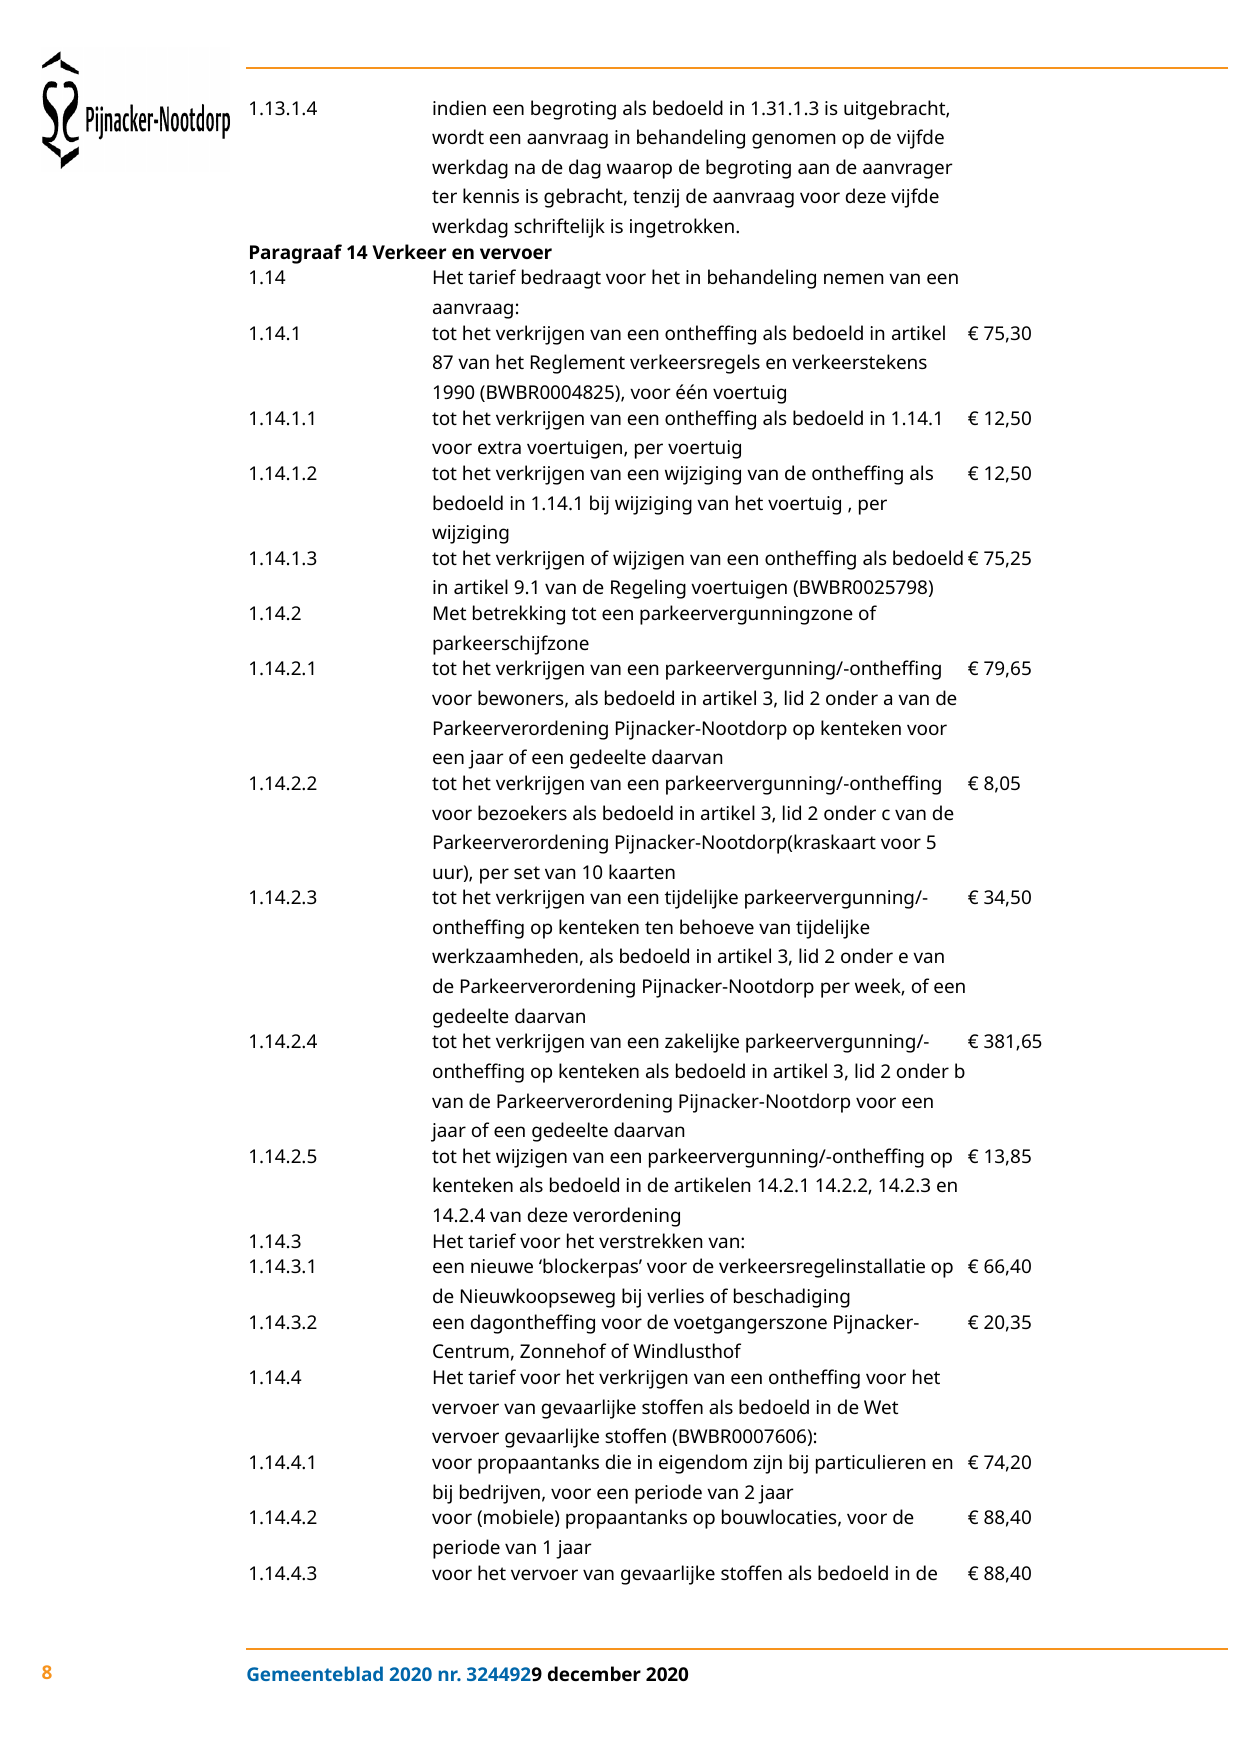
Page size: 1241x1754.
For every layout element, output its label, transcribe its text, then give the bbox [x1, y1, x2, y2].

table_cell [968, 1364, 1152, 1449]
table_cell tot het verkrijgen van een ontheffing als bedoeld in 1.14.1 voor extra voertuigen, per voertuig [432, 405, 968, 460]
picture [41, 47, 231, 172]
table_cell 1.14.4 [248, 1364, 432, 1449]
table_cell Het tarief voor het verstrekken van: [432, 1228, 968, 1254]
table_cell 1.14.3.1 [248, 1254, 432, 1309]
table_cell 1.14.3 [248, 1228, 432, 1254]
table_cell 1.14.3.2 [248, 1309, 432, 1364]
table_cell [968, 265, 1152, 320]
table_cell 1.14.4.1 [248, 1449, 432, 1504]
table_cell 1.14 [248, 265, 432, 320]
table_cell 1.14.2 [248, 600, 432, 656]
table_cell € 34,50 [968, 885, 1152, 1029]
table_cell tot het verkrijgen van een zakelijke parkeervergunning/-ontheffing op kenteken als bedoeld in artikel 3, lid 2 onder b van de Parkeerverordening Pijnacker-Nootdorp voor een jaar of een gedeelte daarvan [432, 1029, 968, 1143]
table_cell 1.14.1.1 [248, 405, 432, 460]
table_cell € 88,40 [968, 1505, 1152, 1560]
table_cell een nieuwe ‘blockerpas’ voor de verkeersregelinstallatie op de Nieuwkoopseweg bij verlies of beschadiging [432, 1254, 968, 1309]
table_cell € 75,30 [968, 320, 1152, 405]
table_cell 1.14.1 [248, 320, 432, 405]
table_cell Het tarief bedraagt voor het in behandeling nemen van een aanvraag: [432, 265, 968, 320]
table_cell 1.14.1.3 [248, 545, 432, 600]
table_cell € 66,40 [968, 1254, 1152, 1309]
table_cell € 12,50 [968, 405, 1152, 460]
table_cell een dagontheffing voor de voetgangerszone Pijnacker-Centrum, Zonnehof of Windlusthof [432, 1309, 968, 1364]
table_cell € 74,20 [968, 1449, 1152, 1504]
table_cell 1.14.4.3 [248, 1560, 432, 1586]
table_cell € 88,40 [968, 1560, 1152, 1586]
table_cell voor propaantanks die in eigendom zijn bij particulieren en bij bedrijven, voor een periode van 2 jaar [432, 1449, 968, 1504]
table_cell 1.14.2.3 [248, 885, 432, 1029]
table_cell Paragraaf 14 Verkeer en vervoer [248, 239, 1152, 264]
table_cell € 12,50 [968, 460, 1152, 545]
table_cell [968, 95, 1152, 239]
table_cell tot het wijzigen van een parkeervergunning/-ontheffing op kenteken als bedoeld in de artikelen 14.2.1 14.2.2, 14.2.3 en 14.2.4 van deze verordening [432, 1143, 968, 1228]
table_cell tot het verkrijgen van een wijziging van de ontheffing als bedoeld in 1.14.1 bij wijziging van het voertuig , per wijziging [432, 460, 968, 545]
table_cell € 8,05 [968, 770, 1152, 884]
table_cell 1.14.2.4 [248, 1029, 432, 1143]
table_cell Met betrekking tot een parkeervergunningzone of parkeerschijfzone [432, 600, 968, 656]
table_cell € 13,85 [968, 1143, 1152, 1228]
table_cell € 75,25 [968, 545, 1152, 600]
table_cell 1.14.1.2 [248, 460, 432, 545]
table_cell € 20,35 [968, 1309, 1152, 1364]
table_cell tot het verkrijgen van een parkeervergunning/-ontheffing voor bezoekers als bedoeld in artikel 3, lid 2 onder c van de Parkeerverordening Pijnacker-Nootdorp(kraskaart voor 5 uur), per set van 10 kaarten [432, 770, 968, 884]
table_cell 1.13.1.4 [248, 95, 432, 239]
table_cell 1.14.4.2 [248, 1505, 432, 1560]
table_cell tot het verkrijgen van een parkeervergunning/-ontheffing voor bewoners, als bedoeld in artikel 3, lid 2 onder a van de Parkeerverordening Pijnacker-Nootdorp op kenteken voor een jaar of een gedeelte daarvan [432, 656, 968, 770]
table_cell € 381,65 [968, 1029, 1152, 1143]
table_cell voor (mobiele) propaantanks op bouwlocaties, voor de periode van 1 jaar [432, 1505, 968, 1560]
table_cell 1.14.2.1 [248, 656, 432, 770]
table_cell 1.14.2.2 [248, 770, 432, 884]
table_cell tot het verkrijgen van een tijdelijke parkeervergunning/-ontheffing op kenteken ten behoeve van tijdelijke werkzaamheden, als bedoeld in artikel 3, lid 2 onder e van de Parkeerverordening Pijnacker-Nootdorp per week, of een gedeelte daarvan [432, 885, 968, 1029]
table_cell 1.14.2.5 [248, 1143, 432, 1228]
table_cell tot het verkrijgen of wijzigen van een ontheffing als bedoeld in artikel 9.1 van de Regeling voertuigen (BWBR0025798) [432, 545, 968, 600]
table_cell Het tarief voor het verkrijgen van een ontheffing voor het vervoer van gevaarlijke stoffen als bedoeld in de Wet vervoer gevaarlijke stoffen (BWBR0007606): [432, 1364, 968, 1449]
table_cell voor het vervoer van gevaarlijke stoffen als bedoeld in de [432, 1560, 968, 1586]
table_cell indien een begroting als bedoeld in 1.31.1.3 is uitgebracht, wordt een aanvraag in behandeling genomen op de vijfde werkdag na de dag waarop de begroting aan de aanvrager ter kennis is gebracht, tenzij de aanvraag voor deze vijfde werkdag schriftelijk is ingetrokken. [432, 95, 968, 239]
table_cell [968, 600, 1152, 656]
table_cell [968, 1228, 1152, 1254]
table_cell € 79,65 [968, 656, 1152, 770]
table_cell tot het verkrijgen van een ontheffing als bedoeld in artikel 87 van het Reglement verkeersregels en verkeerstekens 1990 (BWBR0004825), voor één voertuig [432, 320, 968, 405]
